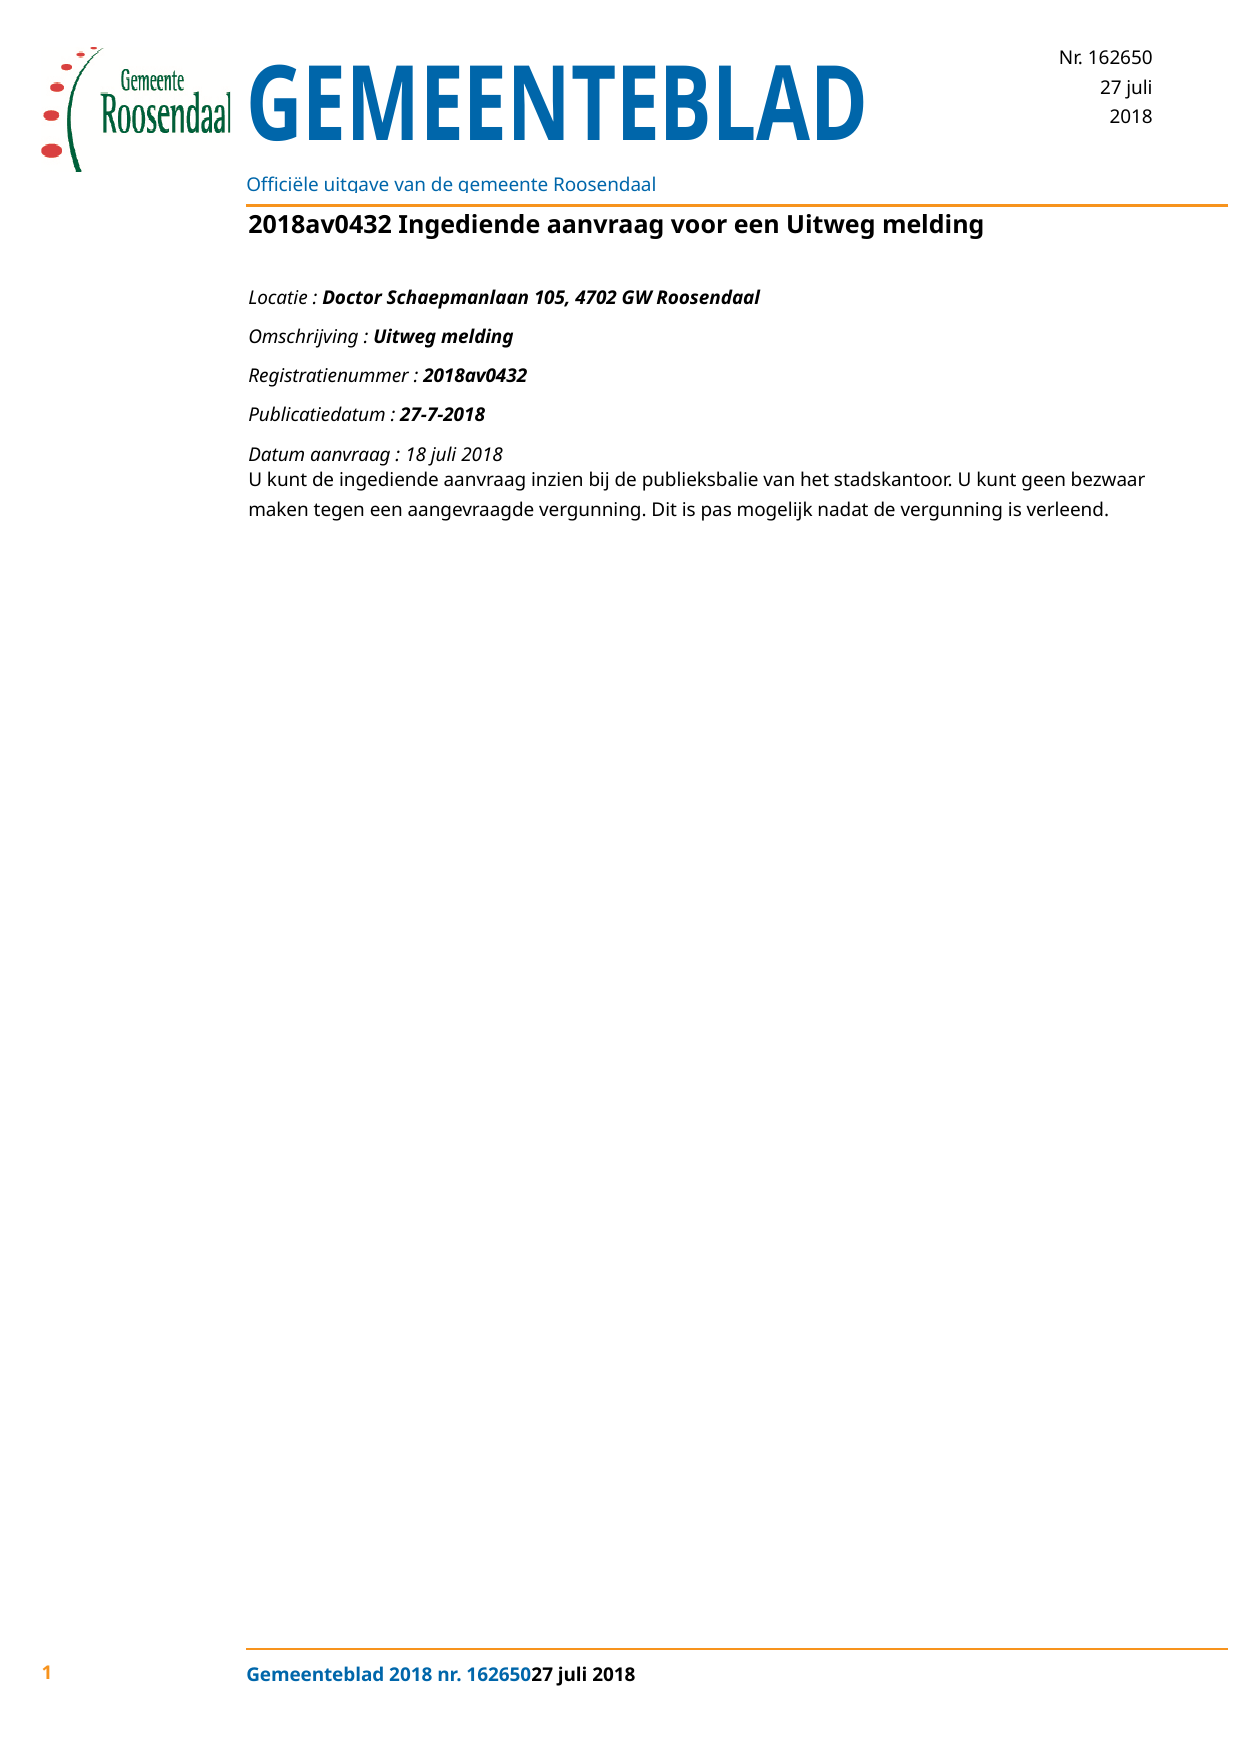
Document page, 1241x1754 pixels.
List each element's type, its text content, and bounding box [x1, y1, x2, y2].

text Registratienummer : 2018av0432 [248, 362, 1152, 388]
text Locatie : Doctor Schaepmanlaan 105, 4702 GW Roosendaal [248, 284, 1152, 309]
text Publicatiedatum : 27-7-2018 [248, 402, 1152, 427]
text Datum aanvraag : 18 juli 2018 [248, 441, 1152, 467]
text 2018av0432 Ingediende aanvraag voor een Uitweg melding [248, 207, 1152, 241]
text U kunt de ingediende aanvraag inzien bij de publieksbalie van het stadskantoor. U kunt geen bezwaar maken tegen een aangevraagde vergunning. Dit is pas mogelijk nadat de vergunning is verleend. [248, 467, 1152, 522]
text Omschrijving : Uitweg melding [248, 323, 1152, 349]
picture [41, 47, 231, 172]
